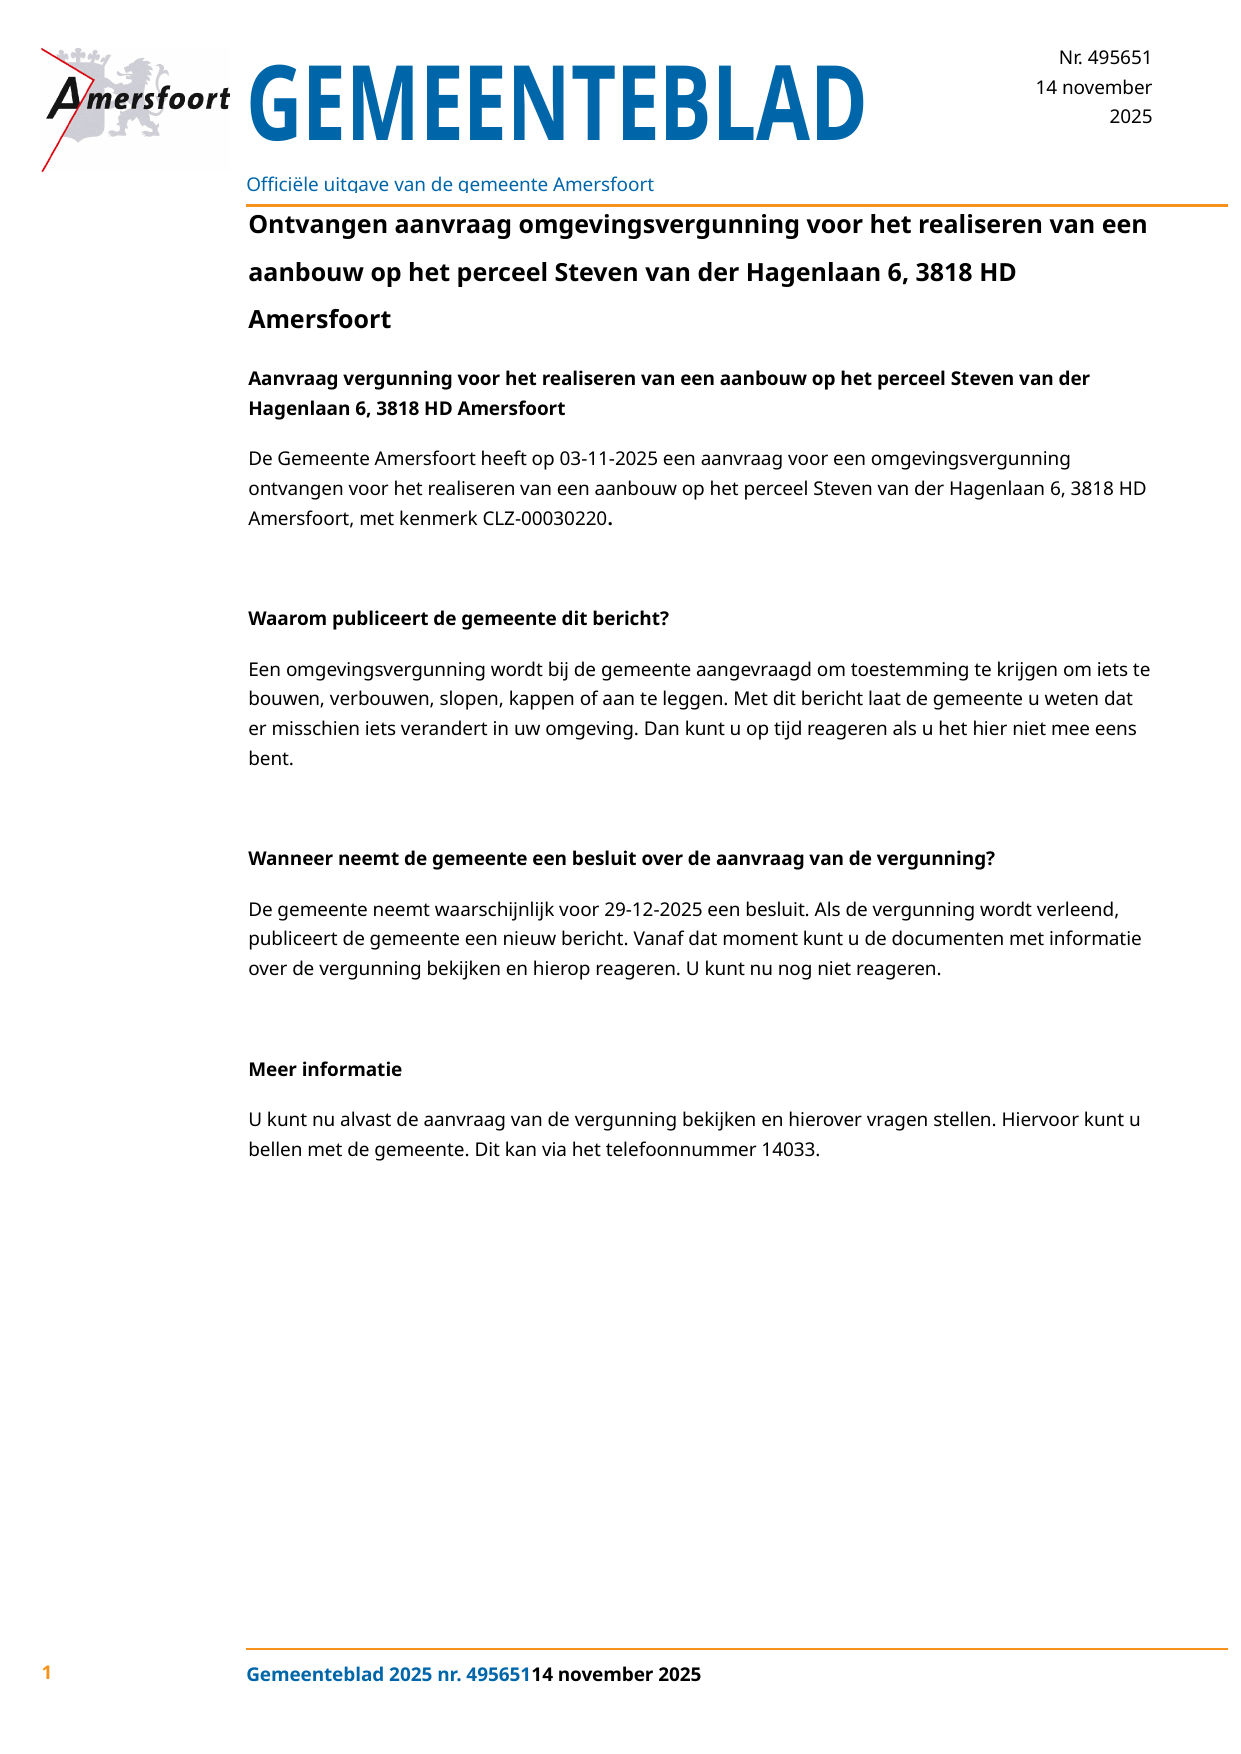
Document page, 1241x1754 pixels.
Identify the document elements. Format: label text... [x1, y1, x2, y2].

text Ontvangen aanvraag omgevingsvergunning voor het realiseren van een aanbouw op het perceel Steven van der Hagenlaan 6, 3818 HD Amersfoort [248, 207, 1152, 336]
text Wanneer neemt de gemeente een besluit over de aanvraag van de vergunning? [248, 846, 1152, 871]
text De Gemeente Amersfoort heeft op 03-11-2025 een aanvraag voor een omgevingsvergunning ontvangen voor het realiseren van een aanbouw op het perceel Steven van der Hagenlaan 6, 3818 HD Amersfoort, met kenmerk CLZ-00030220. [248, 446, 1152, 530]
text Een omgevingsvergunning wordt bij de gemeente aangevraagd om toestemming te krijgen om iets te bouwen, verbouwen, slopen, kappen of aan te leggen. Met dit bericht laat de gemeente u weten dat er misschien iets verandert in uw omgeving. Dan kunt u op tijd reageren als u het hier niet mee eens bent. [248, 656, 1152, 770]
text Meer informatie [248, 1056, 1152, 1082]
picture [41, 47, 231, 172]
text Aanvraag vergunning voor het realiseren van een aanbouw op het perceel Steven van der Hagenlaan 6, 3818 HD Amersfoort [248, 366, 1152, 421]
text Waarom publiceert de gemeente dit bericht? [248, 606, 1152, 631]
text De gemeente neemt waarschijnlijk voor 29-12-2025 een besluit. Als de vergunning wordt verleend, publiceert de gemeente een nieuw bericht. Vanaf dat moment kunt u de documenten met informatie over de vergunning bekijken en hierop reageren. U kunt nu nog niet reageren. [248, 896, 1152, 981]
text U kunt nu alvast de aanvraag van de vergunning bekijken en hierover vragen stellen. Hiervoor kunt u bellen met de gemeente. Dit kan via het telefoonnummer 14033. [248, 1106, 1152, 1162]
